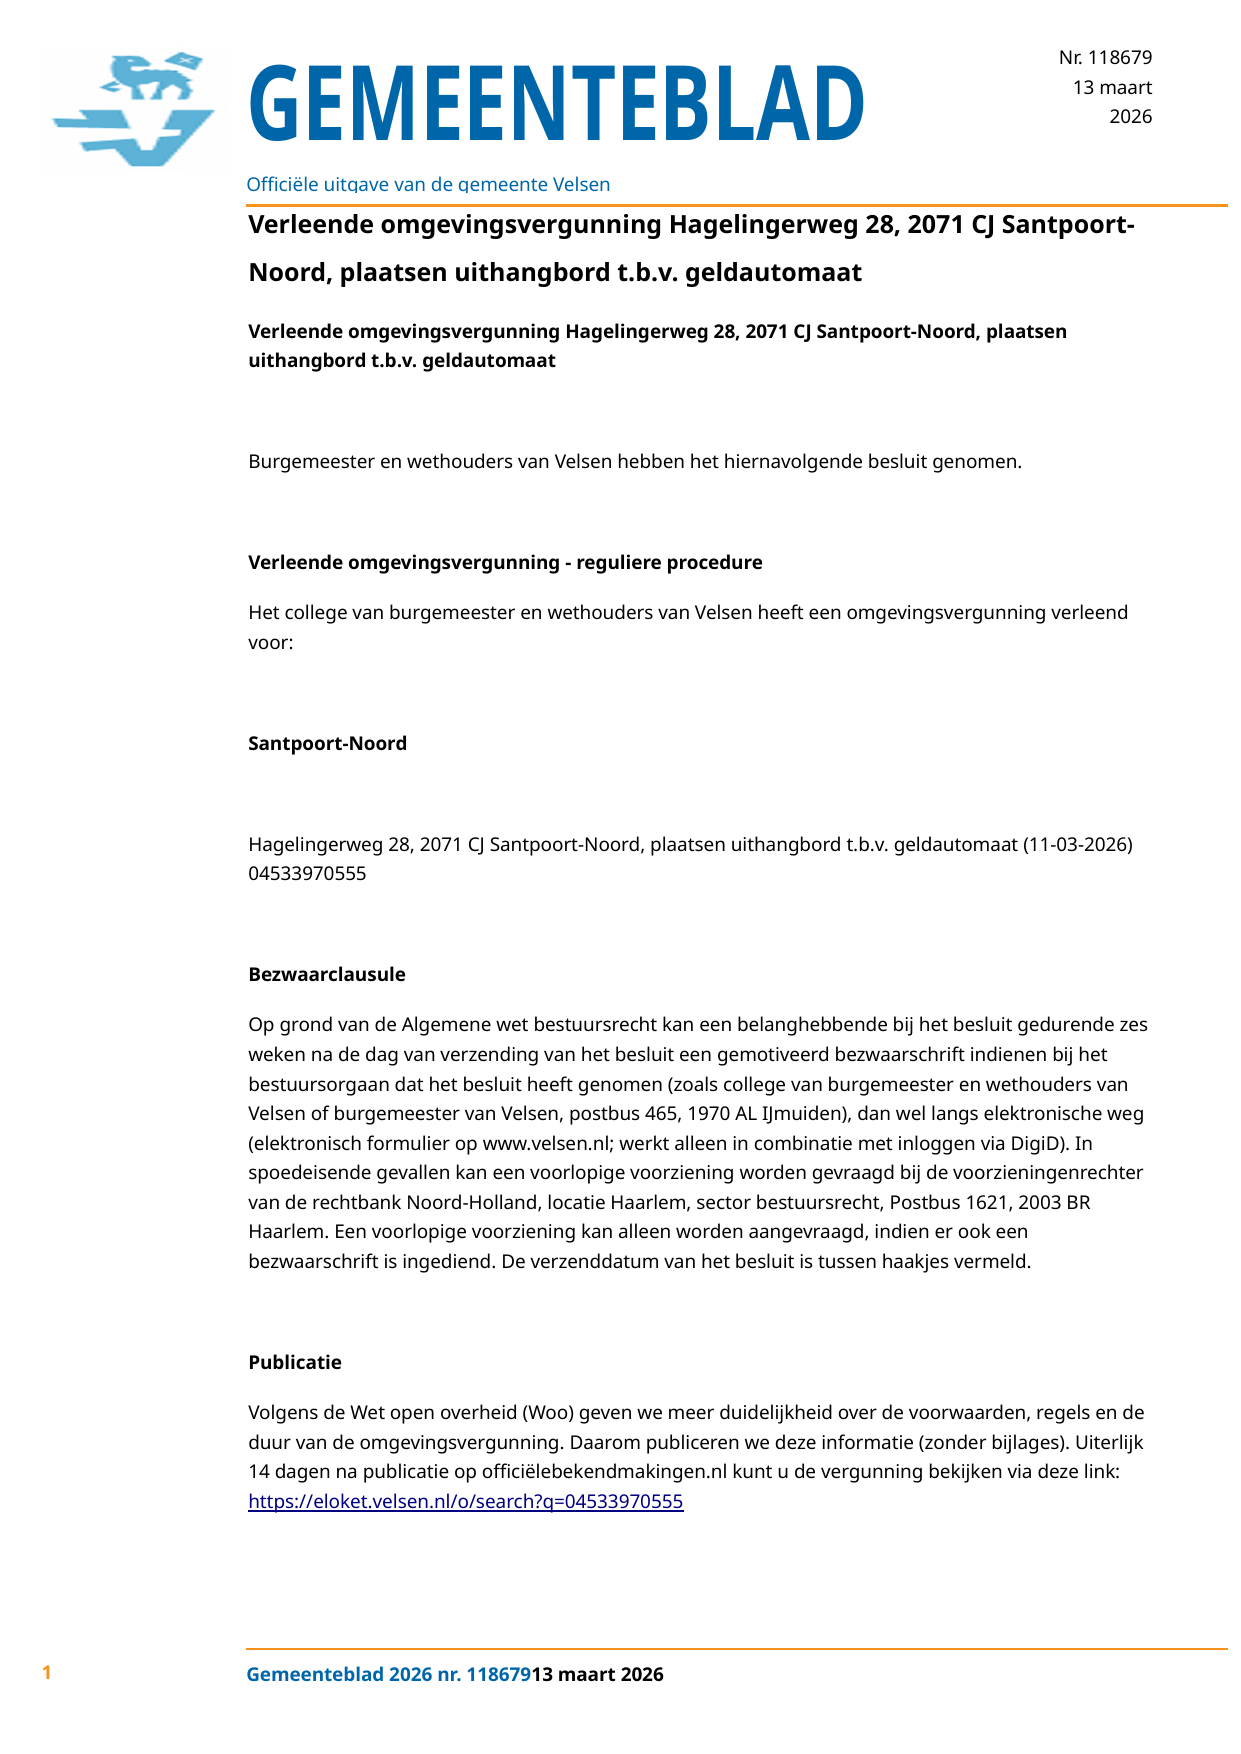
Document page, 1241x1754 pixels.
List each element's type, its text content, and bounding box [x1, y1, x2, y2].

text Bezwaarclausule [248, 961, 1152, 987]
text Op grond van de Algemene wet bestuursrecht kan een belanghebbende bij het besluit gedurende zes weken na de dag van verzending van het besluit een gemotiveerd bezwaarschrift indienen bij het bestuursorgaan dat het besluit heeft genomen (zoals college van burgemeester en wethouders van Velsen of burgemeester van Velsen, postbus 465, 1970 AL IJmuiden), dan wel langs elektronische weg (elektronisch formulier op www.velsen.nl; werkt alleen in combinatie met inloggen via DigiD). In spoedeisende gevallen kan een voorlopige voorziening worden gevraagd bij de voorzieningenrechter van de rechtbank Noord-Holland, locatie Haarlem, sector bestuursrecht, Postbus 1621, 2003 BR Haarlem. Een voorlopige voorziening kan alleen worden aangevraagd, indien er ook een bezwaarschrift is ingediend. De verzenddatum van het besluit is tussen haakjes vermeld. [248, 1012, 1152, 1274]
text Santpoort-Noord [248, 730, 1152, 756]
text Verleende omgevingsvergunning Hagelingerweg 28, 2071 CJ Santpoort-Noord, plaatsen uithangbord t.b.v. geldautomaat [248, 318, 1152, 373]
text Het college van burgemeester en wethouders van Velsen heeft een omgevingsvergunning verleend voor: [248, 599, 1152, 655]
text Verleende omgevingsvergunning - reguliere procedure [248, 549, 1152, 575]
text Verleende omgevingsvergunning Hagelingerweg 28, 2071 CJ Santpoort-Noord, plaatsen uithangbord t.b.v. geldautomaat [248, 207, 1152, 288]
text Volgens de Wet open overheid (Woo) geven we meer duidelijkheid over de voorwaarden, regels en de duur van de omgevingsvergunning. Daarom publiceren we deze informatie (zonder bijlages). Uiterlijk 14 dagen na publicatie op officiëlebekendmakingen.nl kunt u de vergunning bekijken via deze link: https://eloket.velsen.nl/o/search?q=04533970555 [248, 1399, 1152, 1514]
text Publicatie [248, 1349, 1152, 1375]
picture [41, 47, 231, 172]
text Hagelingerweg 28, 2071 CJ Santpoort-Noord, plaatsen uithangbord t.b.v. geldautomaat (11-03-2026) 04533970555 [248, 831, 1152, 886]
text Burgemeester en wethouders van Velsen hebben het hiernavolgende besluit genomen. [248, 448, 1152, 474]
